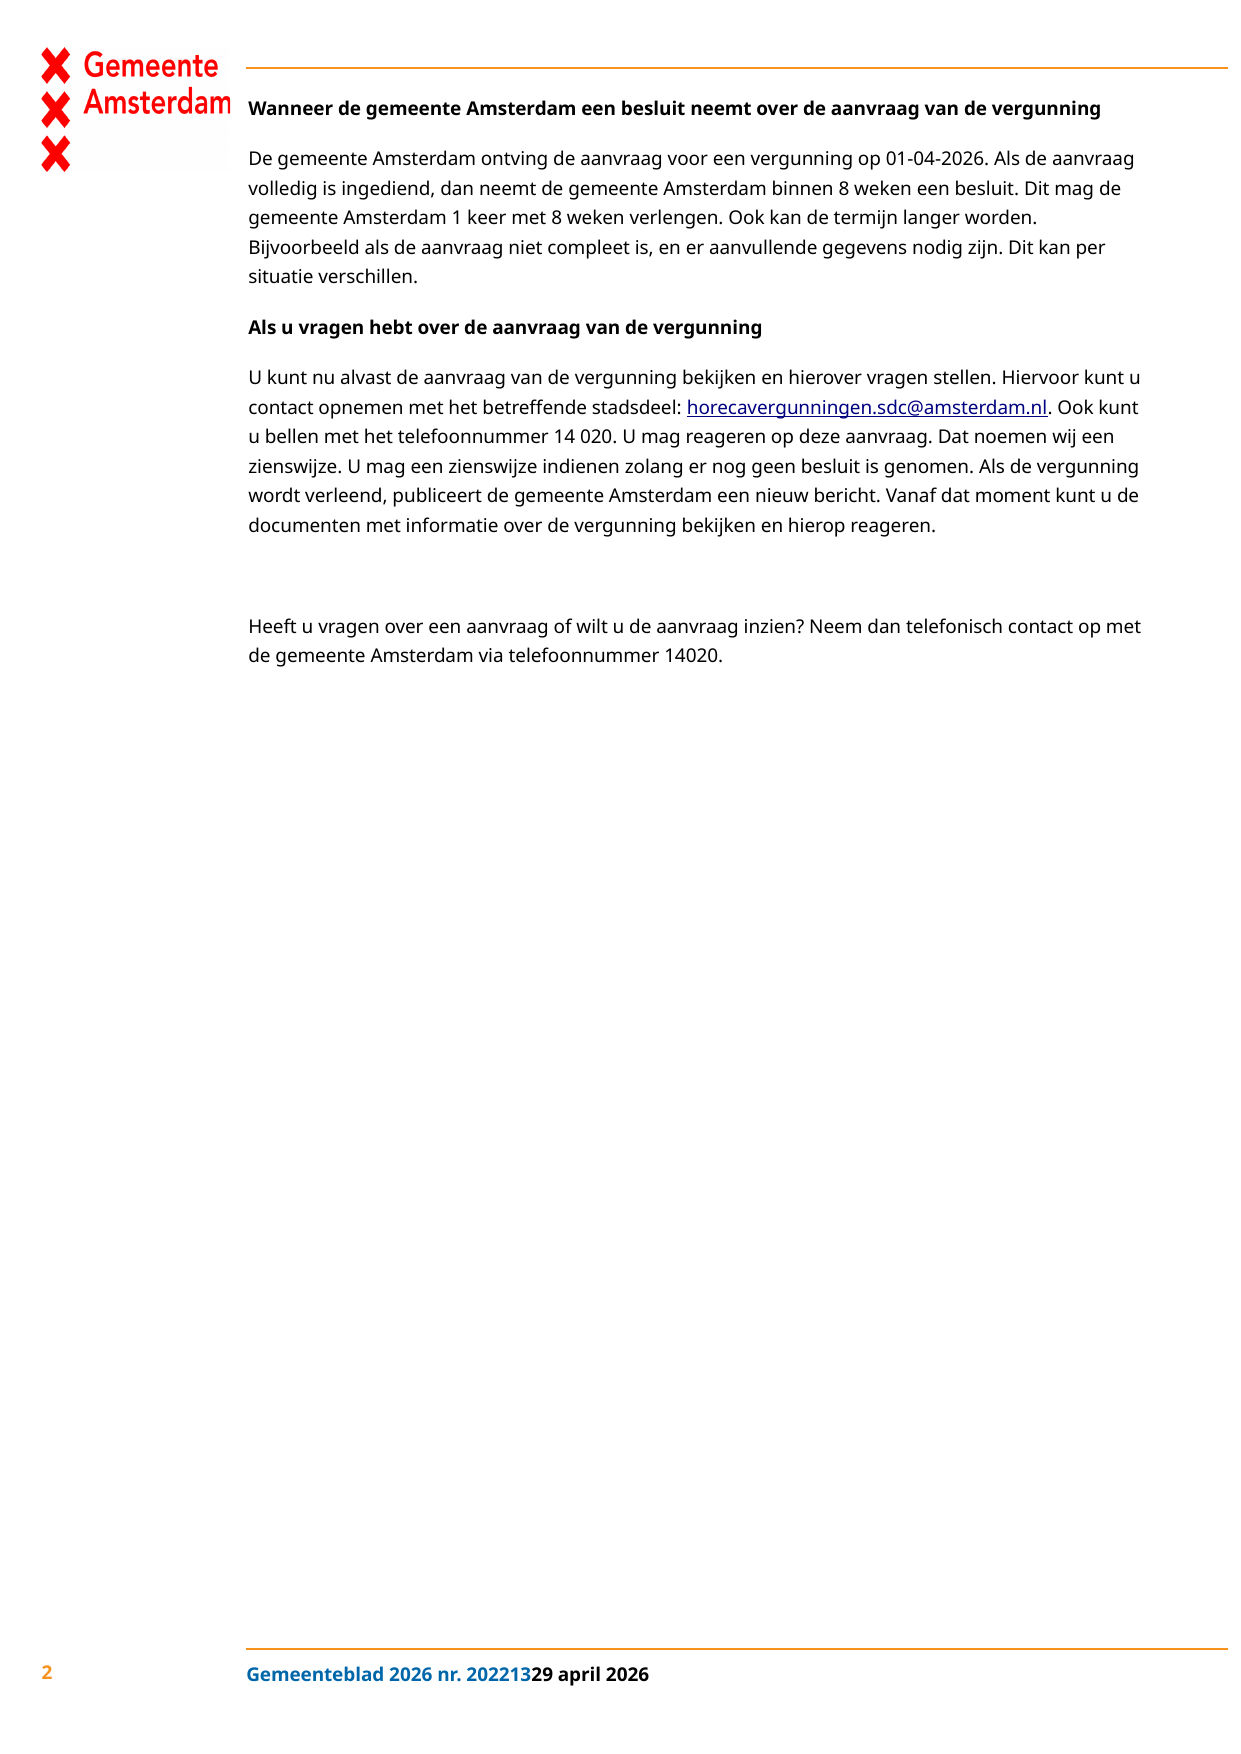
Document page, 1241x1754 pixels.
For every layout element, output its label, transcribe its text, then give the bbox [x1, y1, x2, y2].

text U kunt nu alvast de aanvraag van de vergunning bekijken en hierover vragen stellen. Hiervoor kunt u contact opnemen met het betreffende stadsdeel: horecavergunningen.sdc@amsterdam.nl. Ook kunt u bellen met het telefoonnummer 14 020. U mag reageren op deze aanvraag. Dat noemen wij een zienswijze. U mag een zienswijze indienen zolang er nog geen besluit is genomen. Als de vergunning wordt verleend, publiceert de gemeente Amsterdam een nieuw bericht. Vanaf dat moment kunt u de documenten met informatie over de vergunning bekijken en hierop reageren. [248, 364, 1152, 538]
picture [41, 47, 231, 172]
text Als u vragen hebt over de aanvraag van de vergunning [248, 314, 1152, 340]
text De gemeente Amsterdam ontving de aanvraag voor een vergunning op 01-04-2026. Als de aanvraag volledig is ingediend, dan neemt de gemeente Amsterdam binnen 8 weken een besluit. Dit mag de gemeente Amsterdam 1 keer met 8 weken verlengen. Ook kan de termijn langer worden. Bijvoorbeeld als de aanvraag niet compleet is, en er aanvullende gegevens nodig zijn. Dit kan per situatie verschillen. [248, 145, 1152, 289]
text Heeft u vragen over een aanvraag of wilt u de aanvraag inzien? Neem dan telefonisch contact op met de gemeente Amsterdam via telefoonnummer 14020. [248, 613, 1152, 668]
text Wanneer de gemeente Amsterdam een besluit neemt over de aanvraag van de vergunning [248, 95, 1152, 121]
